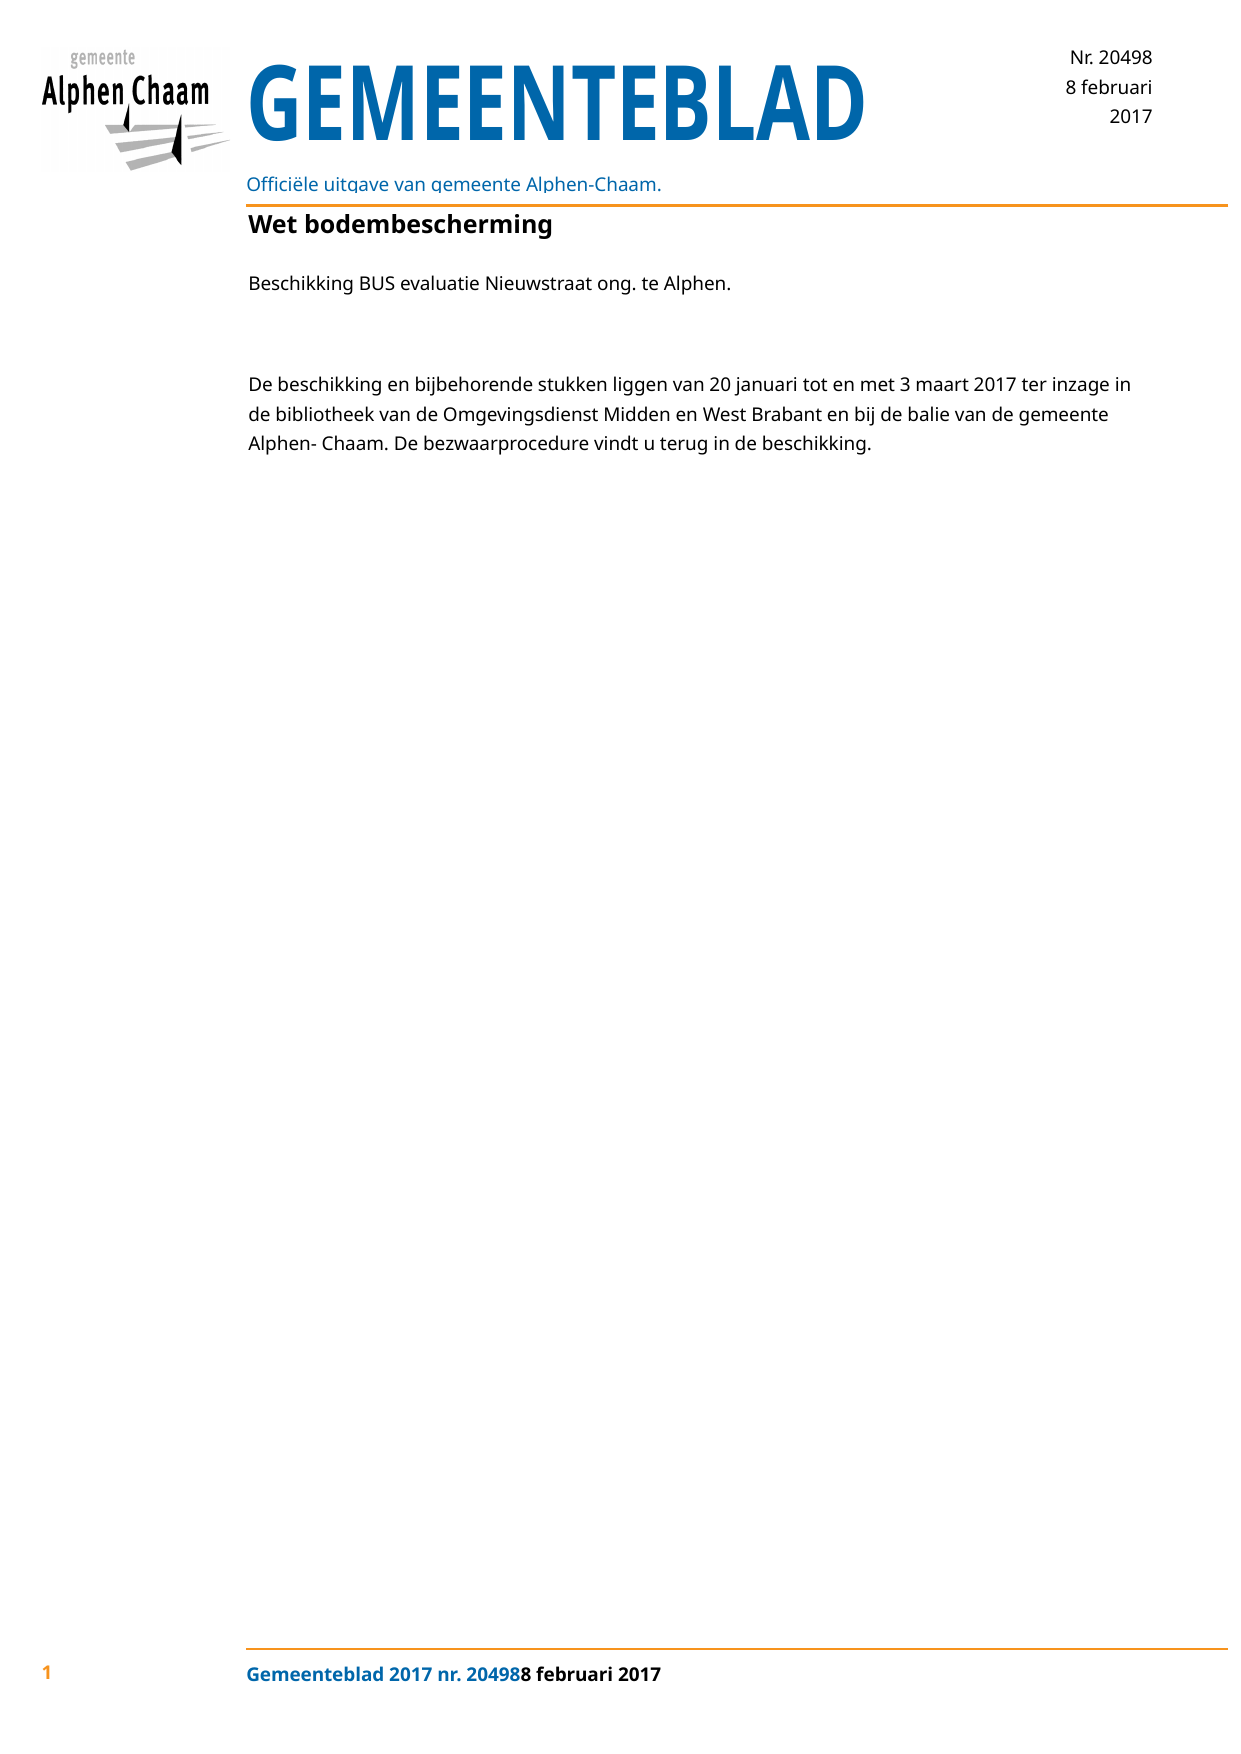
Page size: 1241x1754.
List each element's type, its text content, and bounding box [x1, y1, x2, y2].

text Wet bodembescherming [248, 207, 1152, 241]
picture [41, 47, 231, 172]
text Beschikking BUS evaluatie Nieuwstraat ong. te Alphen. [248, 270, 1152, 296]
text De beschikking en bijbehorende stukken liggen van 20 januari tot en met 3 maart 2017 ter inzage in de bibliotheek van de Omgevingsdienst Midden en West Brabant en bij de balie van de gemeente Alphen- Chaam. De bezwaarprocedure vindt u terug in de beschikking. [248, 371, 1152, 456]
